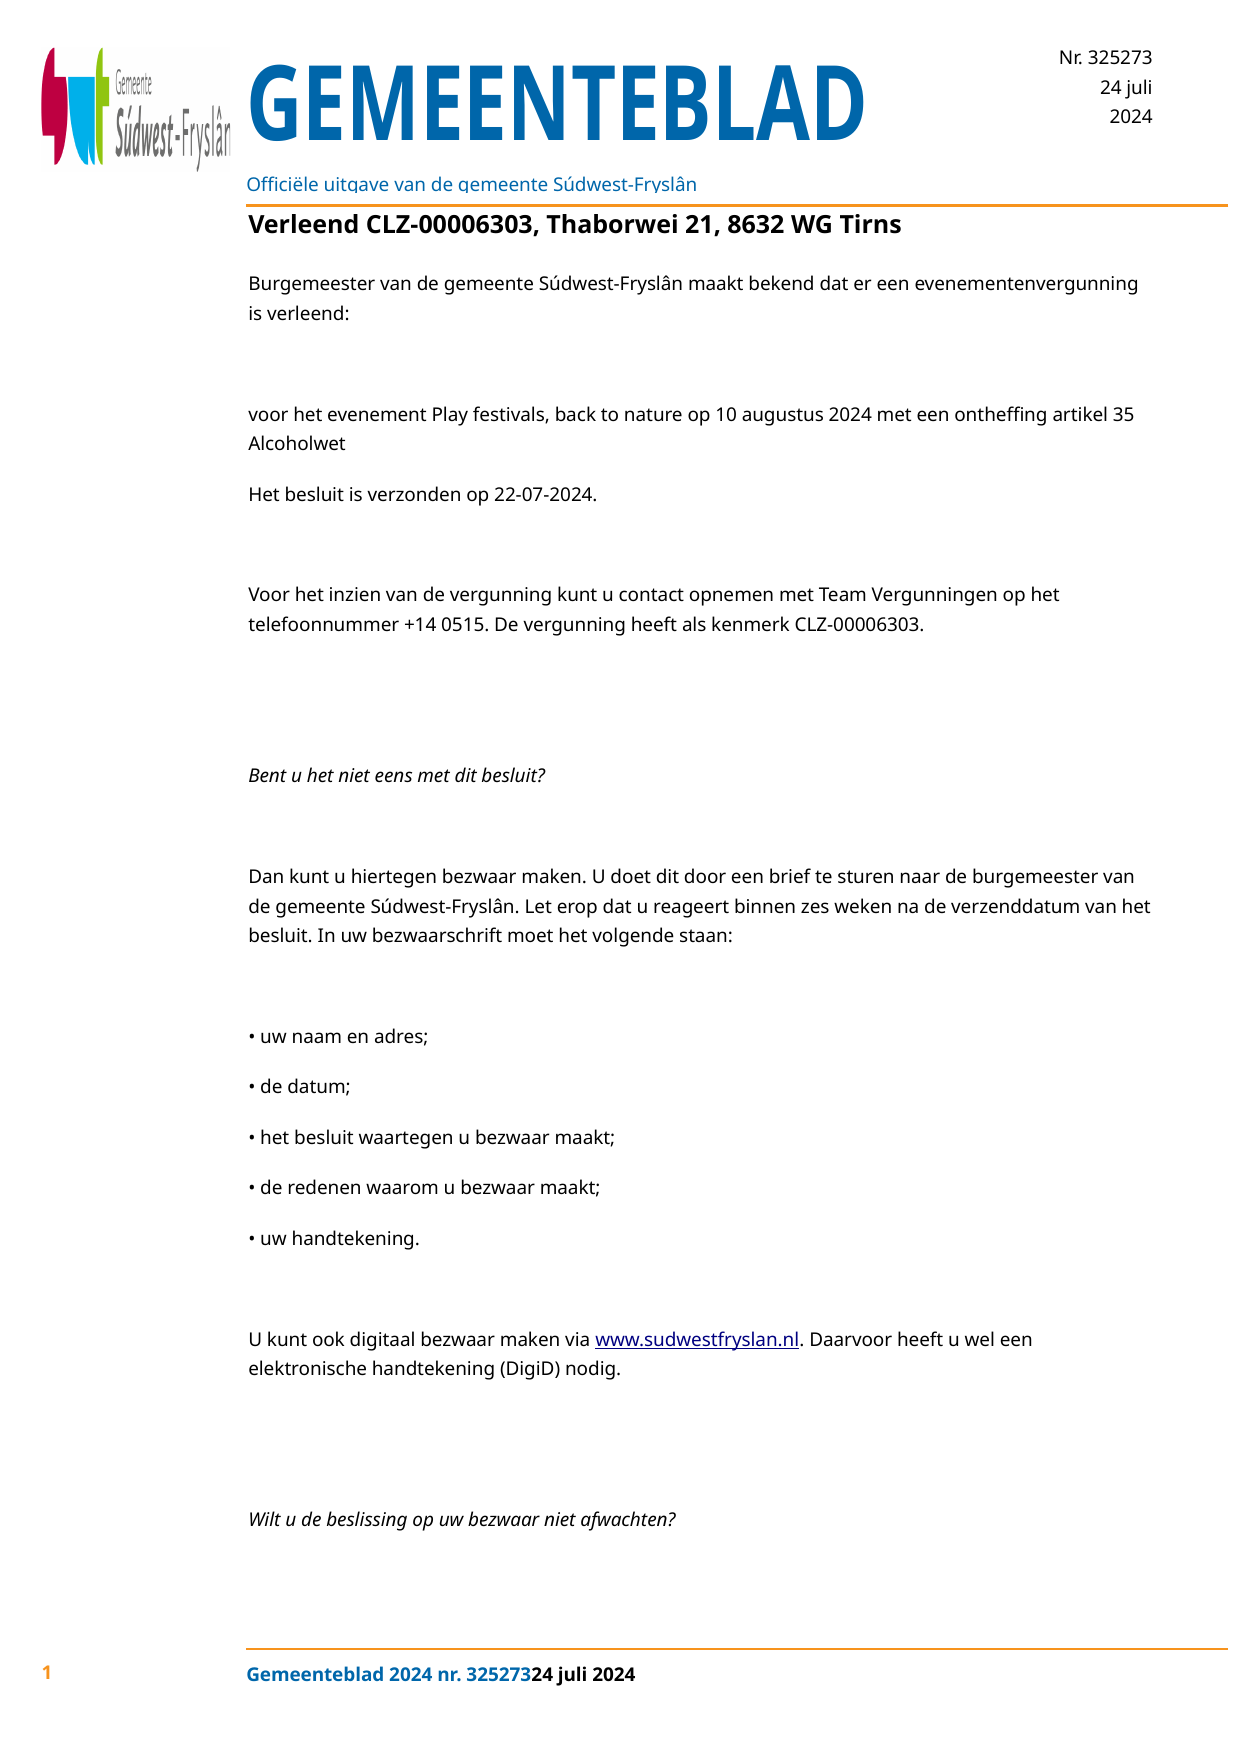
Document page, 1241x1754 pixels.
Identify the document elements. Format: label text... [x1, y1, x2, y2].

text Bent u het niet eens met dit besluit? [248, 762, 1152, 788]
text voor het evenement Play festivals, back to nature op 10 augustus 2024 met een ontheffing artikel 35 Alcoholwet [248, 401, 1152, 456]
text U kunt ook digitaal bezwaar maken via www.sudwestfryslan.nl. Daarvoor heeft u wel een elektronische handtekening (DigiD) nodig. [248, 1326, 1152, 1381]
text • uw handtekening. [248, 1225, 1152, 1251]
text Het besluit is verzonden op 22-07-2024. [248, 481, 1152, 506]
text Voor het inzien van de vergunning kunt u contact opnemen met Team Vergunningen op het telefoonnummer +14 0515. De vergunning heeft als kenmerk CLZ-00006303. [248, 582, 1152, 637]
text • uw naam en adres; [248, 1023, 1152, 1049]
text • het besluit waartegen u bezwaar maakt; [248, 1124, 1152, 1150]
text Wilt u de beslissing op uw bezwaar niet afwachten? [248, 1507, 1152, 1532]
text Burgemeester van de gemeente Súdwest-Fryslân maakt bekend dat er een evenementenvergunning is verleend: [248, 270, 1152, 326]
text • de datum; [248, 1074, 1152, 1099]
text Dan kunt u hiertegen bezwaar maken. U doet dit door een brief te sturen naar de burgemeester van de gemeente Súdwest-Fryslân. Let erop dat u reageert binnen zes weken na de verzenddatum van het besluit. In uw bezwaarschrift moet het volgende staan: [248, 863, 1152, 948]
text • de redenen waarom u bezwaar maakt; [248, 1174, 1152, 1200]
text Verleend CLZ-00006303, Thaborwei 21, 8632 WG Tirns [248, 207, 1152, 241]
picture [41, 47, 231, 172]
